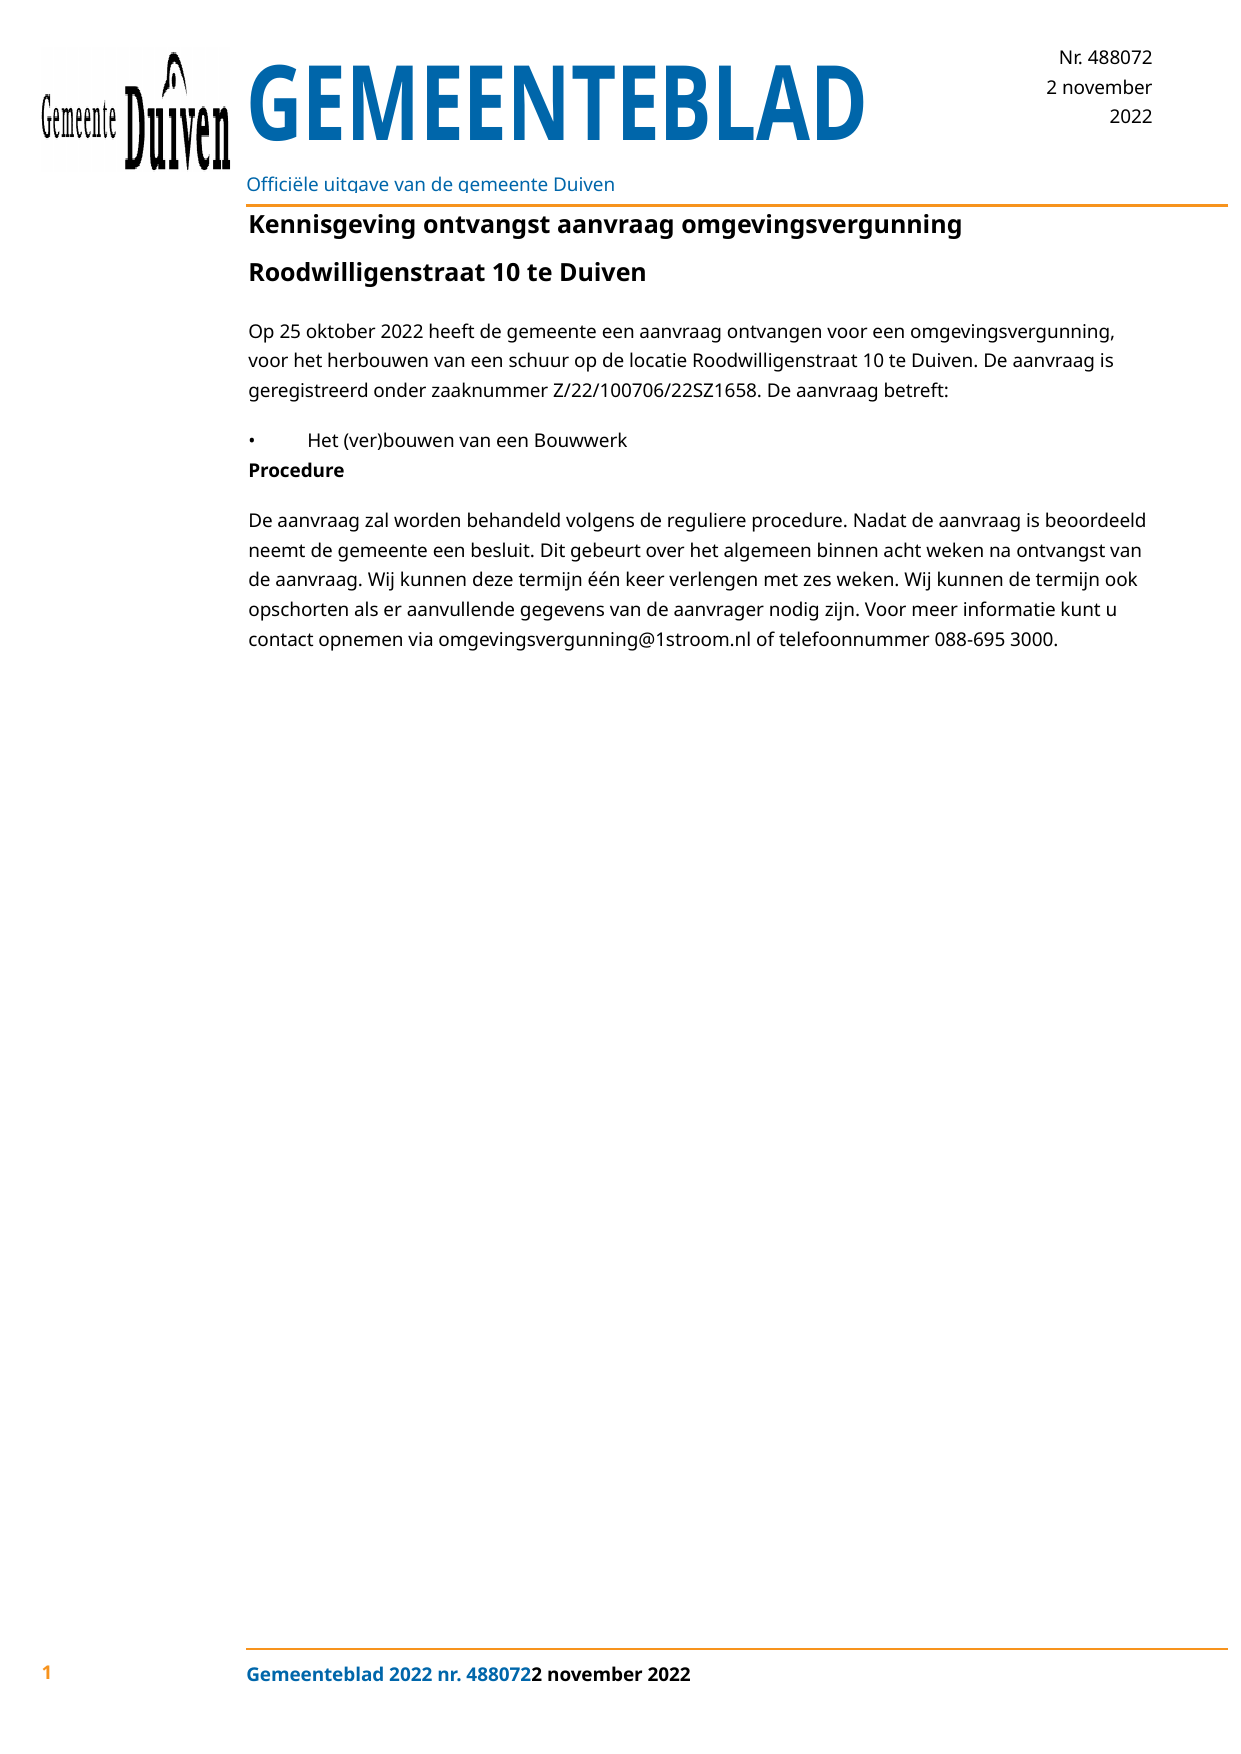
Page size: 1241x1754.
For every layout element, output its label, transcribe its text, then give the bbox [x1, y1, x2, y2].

text Procedure [248, 457, 1152, 483]
list Het (ver)bouwen van een Bouwwerk [248, 427, 1152, 453]
text Op 25 oktober 2022 heeft de gemeente een aanvraag ontvangen voor een omgevingsvergunning, voor het herbouwen van een schuur op de locatie Roodwilligenstraat 10 te Duiven. De aanvraag is geregistreerd onder zaaknummer Z/22/100706/22SZ1658. De aanvraag betreft: [248, 318, 1152, 403]
text De aanvraag zal worden behandeld volgens de reguliere procedure. Nadat de aanvraag is beoordeeld neemt de gemeente een besluit. Dit gebeurt over het algemeen binnen acht weken na ontvangst van de aanvraag. Wij kunnen deze termijn één keer verlengen met zes weken. Wij kunnen de termijn ook opschorten als er aanvullende gegevens van de aanvrager nodig zijn. Voor meer informatie kunt u contact opnemen via omgevingsvergunning@1stroom.nl of telefoonnummer 088-695 3000. [248, 507, 1152, 652]
picture [41, 47, 231, 172]
text Kennisgeving ontvangst aanvraag omgevingsvergunning Roodwilligenstraat 10 te Duiven [248, 207, 1152, 288]
